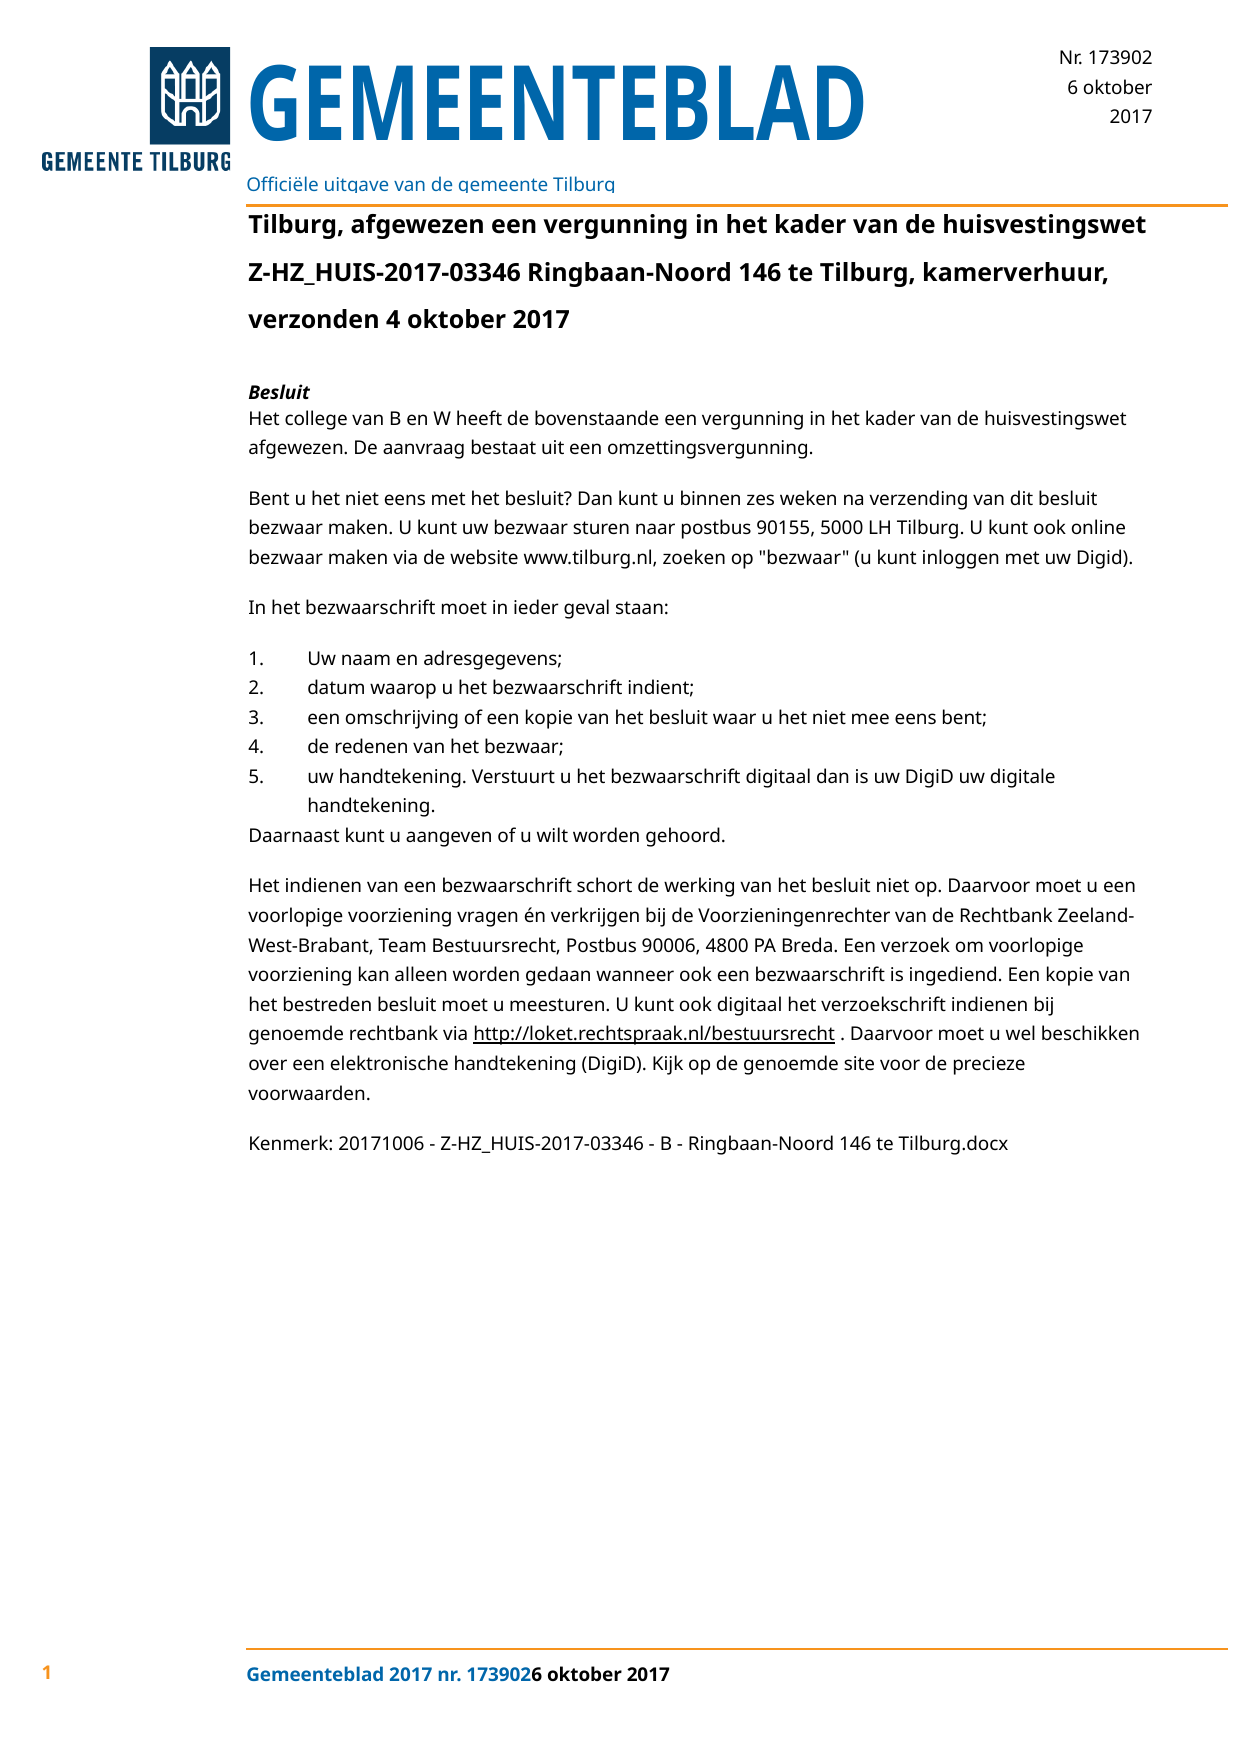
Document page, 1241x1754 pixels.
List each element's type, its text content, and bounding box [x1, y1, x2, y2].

text In het bezwaarschrift moet in ieder geval staan: [248, 594, 1152, 620]
text Kenmerk: 20171006 - Z-HZ_HUIS-2017-03346 - B - Ringbaan-Noord 146 te Tilburg.docx [248, 1130, 1152, 1156]
list Uw naam en adresgegevens; [248, 645, 1152, 671]
list de redenen van het bezwaar; [248, 733, 1152, 759]
text Daarnaast kunt u aangeven of u wilt worden gehoord. [248, 822, 1152, 848]
list een omschrijving of een kopie van het besluit waar u het niet mee eens bent; [248, 704, 1152, 730]
text Besluit [248, 379, 1152, 405]
text Het college van B en W heeft de bovenstaande een vergunning in het kader van de huisvestingswet afgewezen. De aanvraag bestaat uit een omzettingsvergunning. [248, 405, 1152, 460]
picture [41, 47, 231, 172]
text Bent u het niet eens met het besluit? Dan kunt u binnen zes weken na verzending van dit besluit bezwaar maken. U kunt uw bezwaar sturen naar postbus 90155, 5000 LH Tilburg. U kunt ook online bezwaar maken via de website www.tilburg.nl, zoeken op "bezwaar" (u kunt inloggen met uw Digid). [248, 485, 1152, 570]
text Het indienen van een bezwaarschrift schort de werking van het besluit niet op. Daarvoor moet u een voorlopige voorziening vragen én verkrijgen bij de Voorzieningenrechter van de Rechtbank Zeeland-West-Brabant, Team Bestuursrecht, Postbus 90006, 4800 PA Breda. Een verzoek om voorlopige voorziening kan alleen worden gedaan wanneer ook een bezwaarschrift is ingediend. Een kopie van het bestreden besluit moet u meesturen. U kunt ook digitaal het verzoekschrift indienen bij genoemde rechtbank via http://loket.rechtspraak.nl/bestuursrecht . Daarvoor moet u wel beschikken over een elektronische handtekening (DigiD). Kijk op de genoemde site voor de precieze voorwaarden. [248, 873, 1152, 1106]
text Tilburg, afgewezen een vergunning in het kader van de huisvestingswet Z-HZ_HUIS-2017-03346 Ringbaan-Noord 146 te Tilburg, kamerverhuur, verzonden 4 oktober 2017 [248, 207, 1152, 336]
list uw handtekening. Verstuurt u het bezwaarschrift digitaal dan is uw DigiD uw digitale handtekening. [248, 763, 1152, 818]
list datum waarop u het bezwaarschrift indient; [248, 674, 1152, 700]
